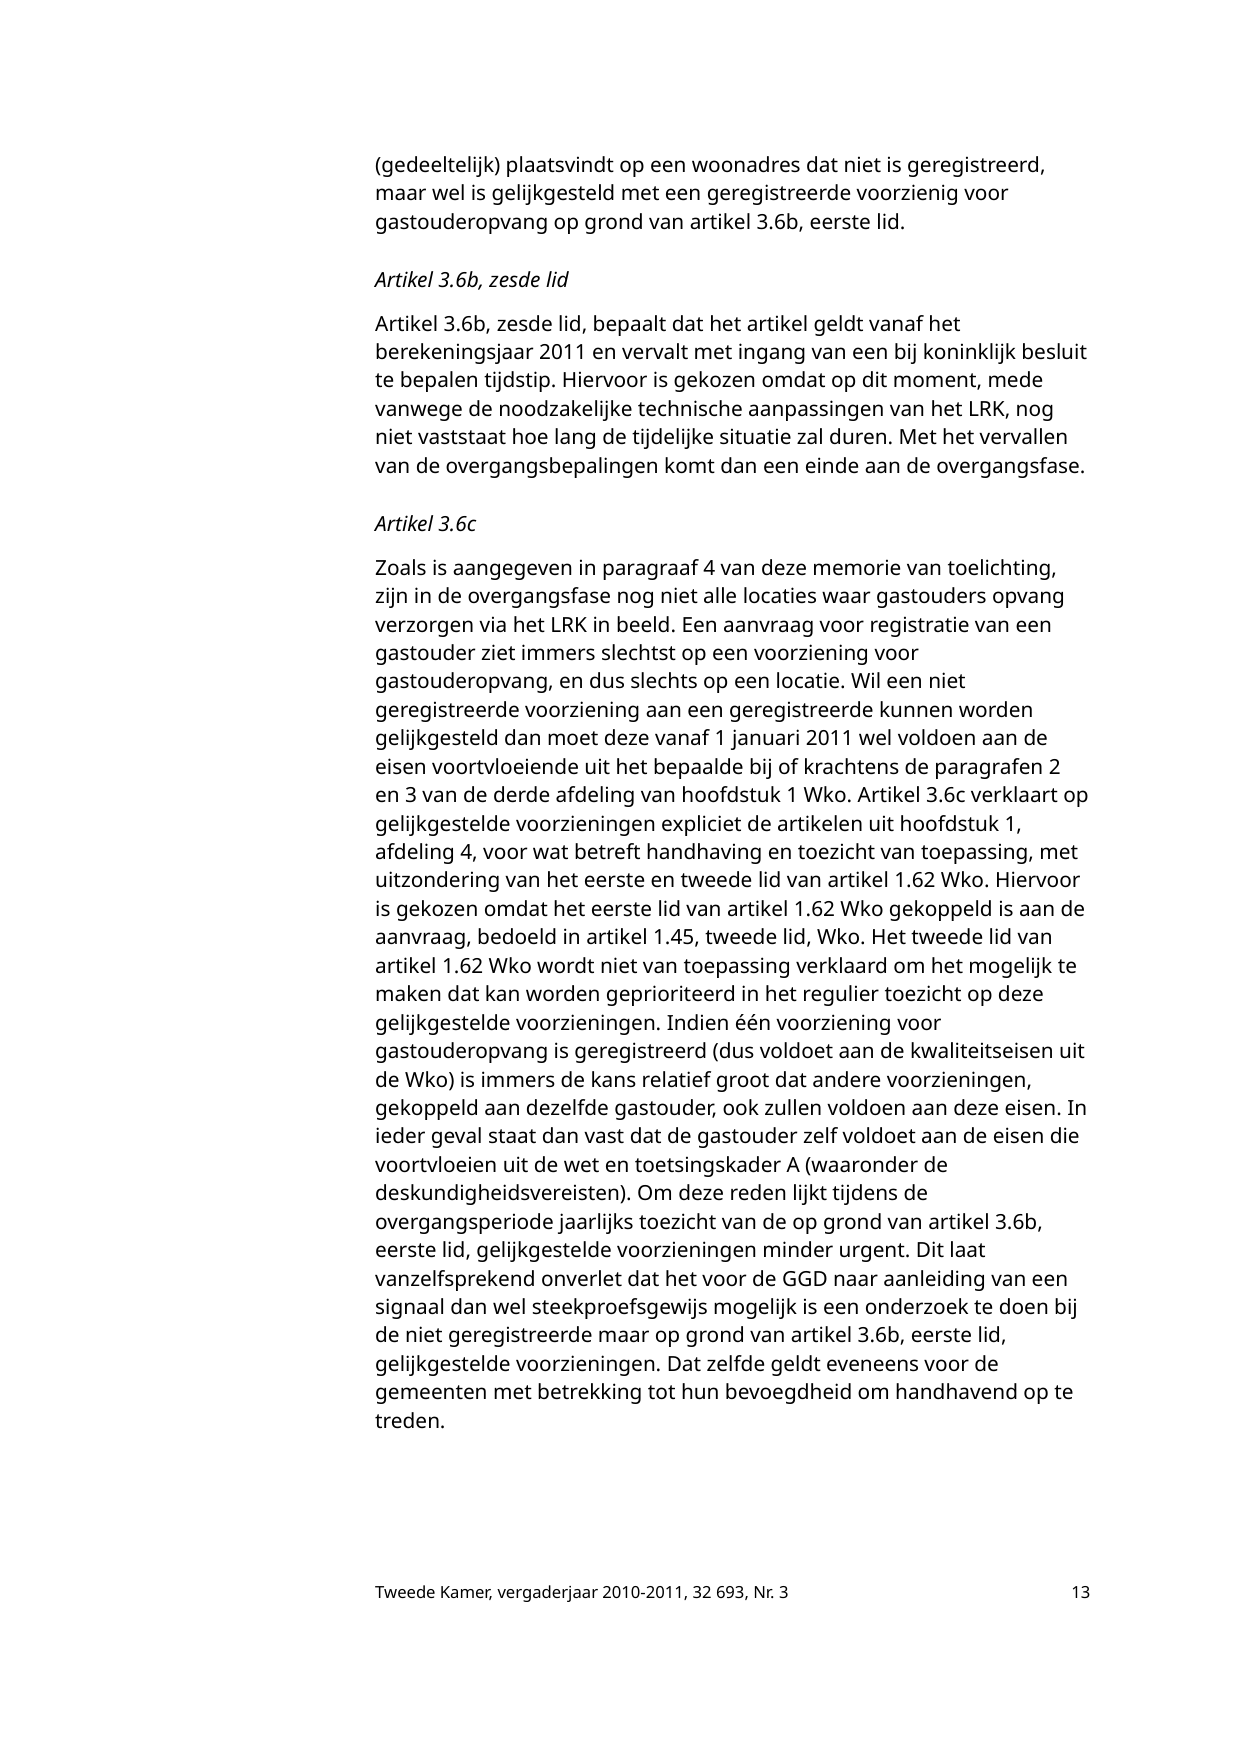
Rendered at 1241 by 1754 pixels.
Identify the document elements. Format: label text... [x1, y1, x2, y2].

text Zoals is aangegeven in paragraaf 4 van deze memorie van toelichting, zijn in de overgangsfase nog niet alle locaties waar gastouders opvang verzorgen via het LRK in beeld. Een aanvraag voor registratie van een gastouder ziet immers slechtst op een voorziening voor gastouderopvang, en dus slechts op een locatie. Wil een niet geregistreerde voorziening aan een geregistreerde kunnen worden gelijkgesteld dan moet deze vanaf 1 januari 2011 wel voldoen aan de eisen voortvloeiende uit het bepaalde bij of krachtens de paragrafen 2 en 3 van de derde afdeling van hoofdstuk 1 Wko. Artikel 3.6c verklaart op gelijkgestelde voorzieningen expliciet de artikelen uit hoofdstuk 1, afdeling 4, voor wat betreft handhaving en toezicht van toepassing, met uitzondering van het eerste en tweede lid van artikel 1.62 Wko. Hiervoor is gekozen omdat het eerste lid van artikel 1.62 Wko gekoppeld is aan de aanvraag, bedoeld in artikel 1.45, tweede lid, Wko. Het tweede lid van artikel 1.62 Wko wordt niet van toepassing verklaard om het mogelijk te maken dat kan worden geprioriteerd in het regulier toezicht op deze gelijkgestelde voorzieningen. Indien één voorziening voor gastouderopvang is geregistreerd (dus voldoet aan de kwaliteitseisen uit de Wko) is immers de kans relatief groot dat andere voorzieningen, gekoppeld aan dezelfde gastouder, ook zullen voldoen aan deze eisen. In ieder geval staat dan vast dat de gastouder zelf voldoet aan de eisen die voortvloeien uit de wet en toetsingskader A (waaronder de deskundigheidsvereisten). Om deze reden lijkt tijdens de overgangsperiode jaarlijks toezicht van de op grond van artikel 3.6b, eerste lid, gelijkgestelde voorzieningen minder urgent. Dit laat vanzelfsprekend onverlet dat het voor de GGD naar aanleiding van een signaal dan wel steekproefsgewijs mogelijk is een onderzoek te doen bij de niet geregistreerde maar op grond van artikel 3.6b, eerste lid, gelijkgestelde voorzieningen. Dat zelfde geldt eveneens voor de gemeenten met betrekking tot hun bevoegdheid om handhavend op te treden. [375, 553, 1090, 1434]
text Artikel 3.6b, zesde lid, bepaalt dat het artikel geldt vanaf het berekeningsjaar 2011 en vervalt met ingang van een bij koninklijk besluit te bepalen tijdstip. Hiervoor is gekozen omdat op dit moment, mede vanwege de noodzakelijke technische aanpassingen van het LRK, nog niet vaststaat hoe lang de tijdelijke situatie zal duren. Met het vervallen van de overgangsbepalingen komt dan een einde aan de overgangsfase. [375, 309, 1090, 479]
text (gedeeltelijk) plaatsvindt op een woonadres dat niet is geregistreerd, maar wel is gelijkgesteld met een geregistreerde voorzienig voor gastouderopvang op grond van artikel 3.6b, eerste lid. [375, 150, 1090, 235]
text Artikel 3.6c [375, 509, 1090, 538]
text Artikel 3.6b, zesde lid [375, 265, 1090, 294]
